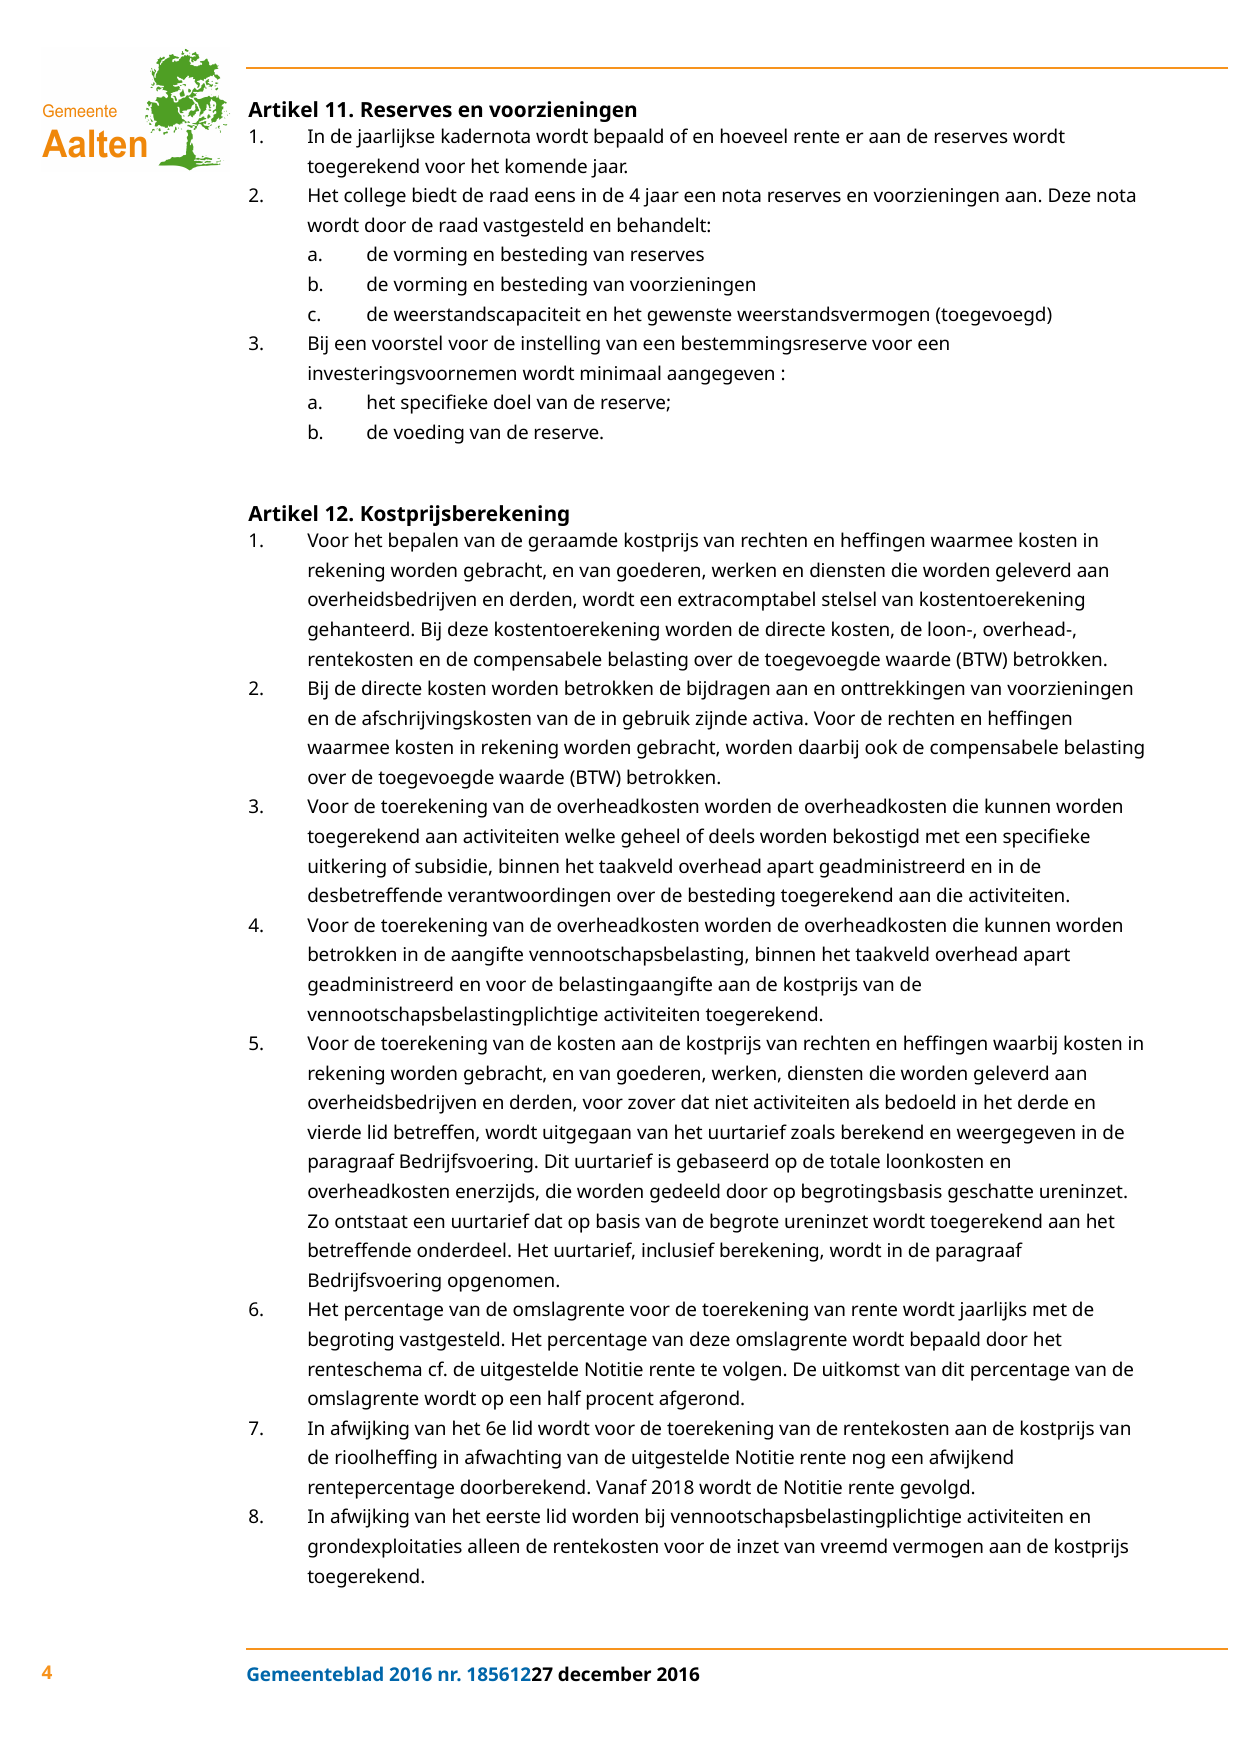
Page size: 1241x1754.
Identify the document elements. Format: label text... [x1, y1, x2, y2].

text Artikel 11. Reserves en voorzieningen [248, 95, 1152, 123]
list de weerstandscapaciteit en het gewenste weerstandsvermogen (toegevoegd) [307, 301, 1152, 326]
list het specifieke doel van de reserve; [307, 389, 1152, 415]
list de vorming en besteding van reserves [307, 242, 1152, 267]
list Bij de directe kosten worden betrokken de bijdragen aan en onttrekkingen van voorzieningen en de afschrijvingskosten van de in gebruik zijnde activa. Voor de rechten en heffingen waarmee kosten in rekening worden gebracht, worden daarbij ook de compensabele belasting over de toegevoegde waarde (BTW) betrokken. [248, 675, 1152, 790]
list Voor de toerekening van de overheadkosten worden de overheadkosten die kunnen worden betrokken in de aangifte vennootschapsbelasting, binnen het taakveld overhead apart geadministreerd en voor de belastingaangifte aan de kostprijs van de vennootschapsbelastingplichtige activiteiten toegerekend. [248, 912, 1152, 1027]
list Voor het bepalen van de geraamde kostprijs van rechten en heffingen waarmee kosten in rekening worden gebracht, en van goederen, werken en diensten die worden geleverd aan overheidsbedrijven en derden, wordt een extracomptabel stelsel van kostentoerekening gehanteerd. Bij deze kostentoerekening worden de directe kosten, de loon-, overhead-, rentekosten en de compensabele belasting over de toegevoegde waarde (BTW) betrokken. [248, 527, 1152, 672]
list Het college biedt de raad eens in de 4 jaar een nota reserves en voorzieningen aan. Deze nota wordt door de raad vastgesteld en behandelt: [248, 182, 1152, 238]
picture [41, 47, 231, 172]
list Voor de toerekening van de kosten aan de kostprijs van rechten en heffingen waarbij kosten in rekening worden gebracht, en van goederen, werken, diensten die worden geleverd aan overheidsbedrijven en derden, voor zover dat niet activiteiten als bedoeld in het derde en vierde lid betreffen, wordt uitgegaan van het uurtarief zoals berekend en weergegeven in de paragraaf Bedrijfsvoering. Dit uurtarief is gebaseerd op de totale loonkosten en overheadkosten enerzijds, die worden gedeeld door op begrotingsbasis geschatte ureninzet. Zo ontstaat een uurtarief dat op basis van de begrote ureninzet wordt toegerekend aan het betreffende onderdeel. Het uurtarief, inclusief berekening, wordt in de paragraaf Bedrijfsvoering opgenomen. [248, 1030, 1152, 1293]
list In de jaarlijkse kadernota wordt bepaald of en hoeveel rente er aan de reserves wordt toegerekend voor het komende jaar. [248, 123, 1152, 178]
list In afwijking van het 6e lid wordt voor de toerekening van de rentekosten aan de kostprijs van de rioolheffing in afwachting van de uitgestelde Notitie rente nog een afwijkend rentepercentage doorberekend. Vanaf 2018 wordt de Notitie rente gevolgd. [248, 1415, 1152, 1500]
text Artikel 12. Kostprijsberekening [248, 499, 1152, 527]
list Het percentage van de omslagrente voor de toerekening van rente wordt jaarlijks met de begroting vastgesteld. Het percentage van deze omslagrente wordt bepaald door het renteschema cf. de uitgestelde Notitie rente te volgen. De uitkomst van dit percentage van de omslagrente wordt op een half procent afgerond. [248, 1297, 1152, 1411]
list Voor de toerekening van de overheadkosten worden de overheadkosten die kunnen worden toegerekend aan activiteiten welke geheel of deels worden bekostigd met een specifieke uitkering of subsidie, binnen het taakveld overhead apart geadministreerd en in de desbetreffende verantwoordingen over de besteding toegerekend aan die activiteiten. [248, 794, 1152, 908]
list de voeding van de reserve. [307, 419, 1152, 445]
list In afwijking van het eerste lid worden bij vennootschapsbelastingplichtige activiteiten en grondexploitaties alleen de rentekosten voor de inzet van vreemd vermogen aan de kostprijs toegerekend. [248, 1504, 1152, 1589]
list de vorming en besteding van voorzieningen [307, 271, 1152, 297]
list Bij een voorstel voor de instelling van een bestemmingsreserve voor een investeringsvoornemen wordt minimaal aangegeven : [248, 330, 1152, 386]
